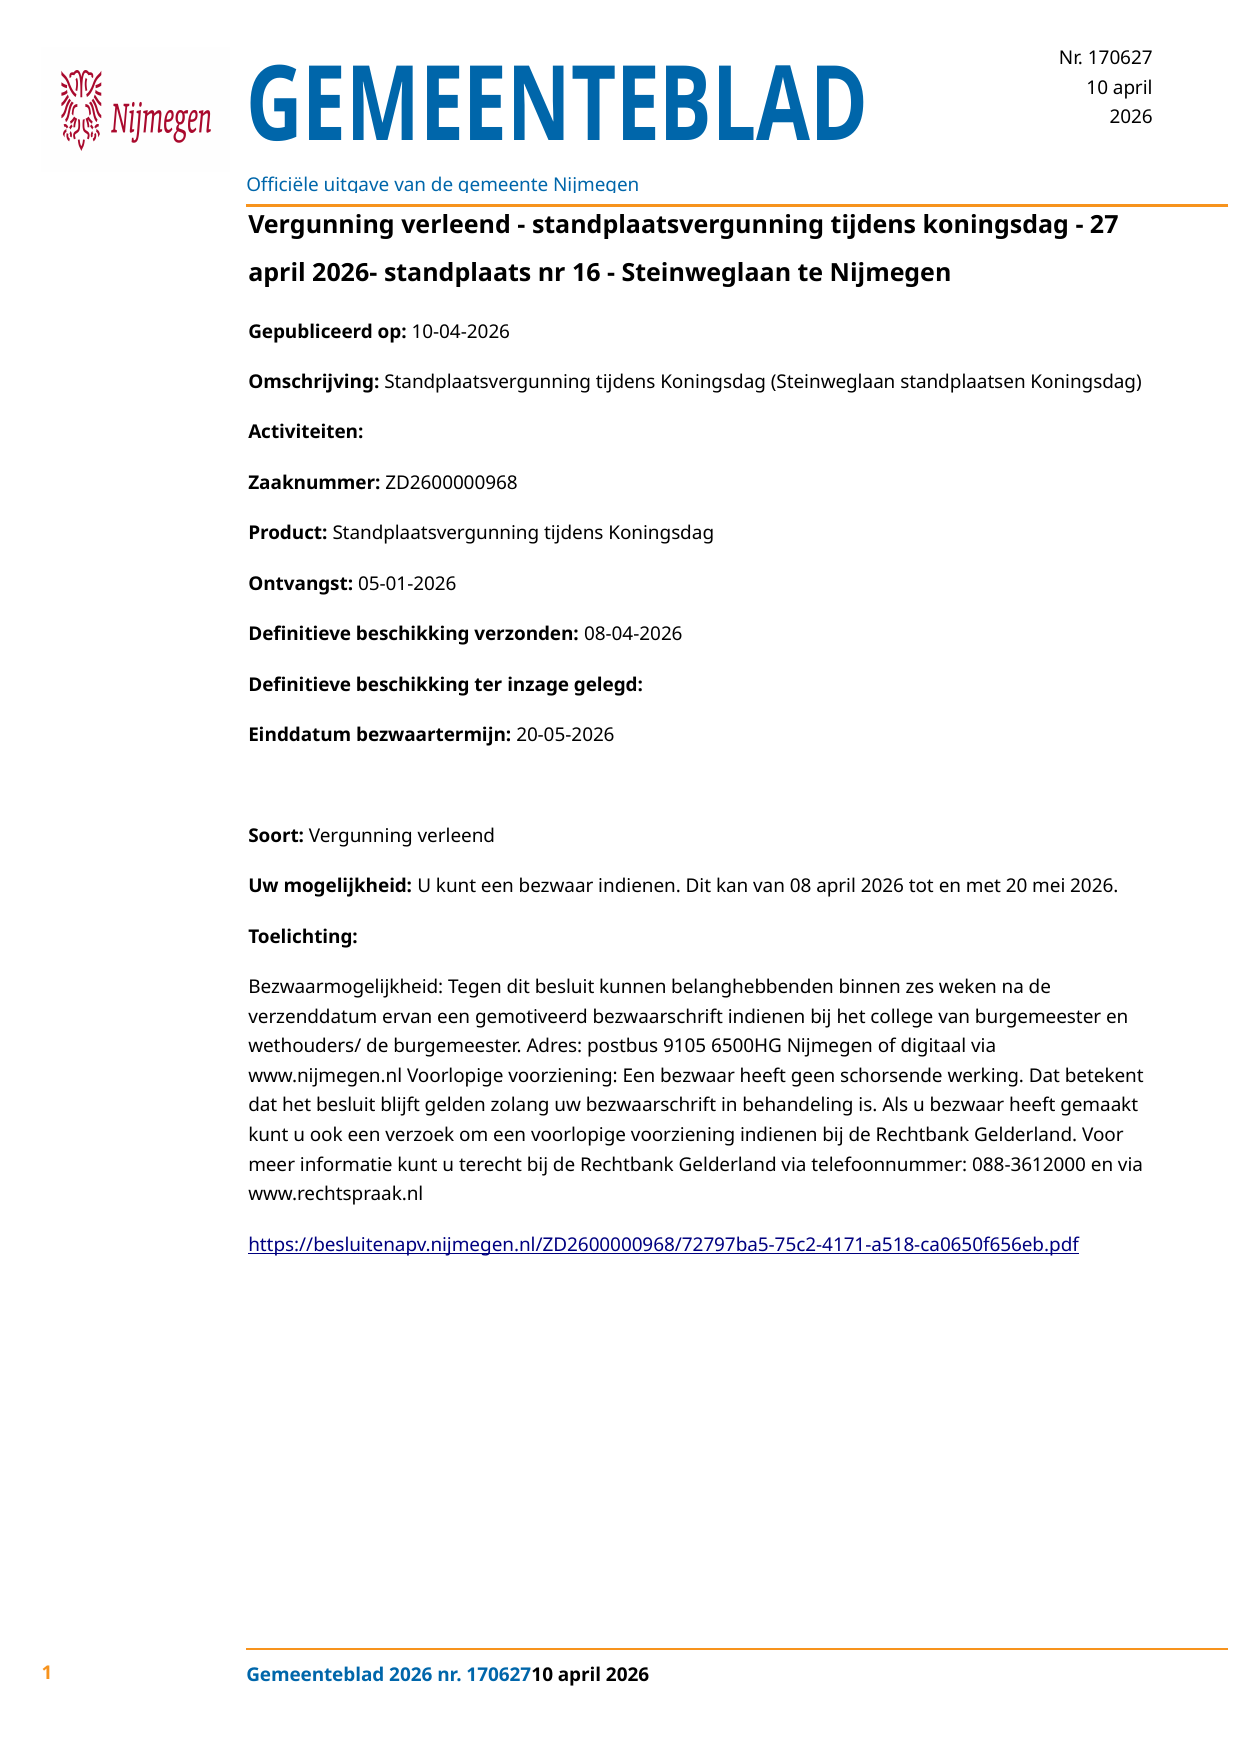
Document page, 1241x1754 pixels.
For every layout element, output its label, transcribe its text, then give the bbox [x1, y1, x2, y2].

text Bezwaarmogelijkheid: Tegen dit besluit kunnen belanghebbenden binnen zes weken na de verzenddatum ervan een gemotiveerd bezwaarschrift indienen bij het college van burgemeester en wethouders/ de burgemeester. Adres: postbus 9105 6500HG Nijmegen of digitaal via www.nijmegen.nl Voorlopige voorziening: Een bezwaar heeft geen schorsende werking. Dat betekent dat het besluit blijft gelden zolang uw bezwaarschrift in behandeling is. Als u bezwaar heeft gemaakt kunt u ook een verzoek om een voorlopige voorziening indienen bij de Rechtbank Gelderland. Voor meer informatie kunt u terecht bij de Rechtbank Gelderland via telefoonnummer: 088-3612000 en via www.rechtspraak.nl [248, 973, 1152, 1206]
text Soort: Vergunning verleend [248, 822, 1152, 848]
text Ontvangst: 05-01-2026 [248, 570, 1152, 596]
text Product: Standplaatsvergunning tijdens Koningsdag [248, 519, 1152, 545]
text https://besluitenapv.nijmegen.nl/ZD2600000968/72797ba5-75c2-4171-a518-ca0650f656eb.pdf [248, 1231, 1152, 1257]
text Definitieve beschikking verzonden: 08-04-2026 [248, 620, 1152, 646]
text Definitieve beschikking ter inzage gelegd: [248, 671, 1152, 697]
text Zaaknummer: ZD2600000968 [248, 469, 1152, 495]
text Uw mogelijkheid: U kunt een bezwaar indienen. Dit kan van 08 april 2026 tot en met 20 mei 2026. [248, 872, 1152, 898]
picture [41, 47, 231, 172]
text Activiteiten: [248, 419, 1152, 444]
text Vergunning verleend - standplaatsvergunning tijdens koningsdag - 27 april 2026- standplaats nr 16 - Steinweglaan te Nijmegen [248, 207, 1152, 288]
text Gepubliceerd op: 10-04-2026 [248, 318, 1152, 344]
text Einddatum bezwaartermijn: 20-05-2026 [248, 721, 1152, 747]
text Omschrijving: Standplaatsvergunning tijdens Koningsdag (Steinweglaan standplaatsen Koningsdag) [248, 368, 1152, 394]
text Toelichting: [248, 923, 1152, 949]
